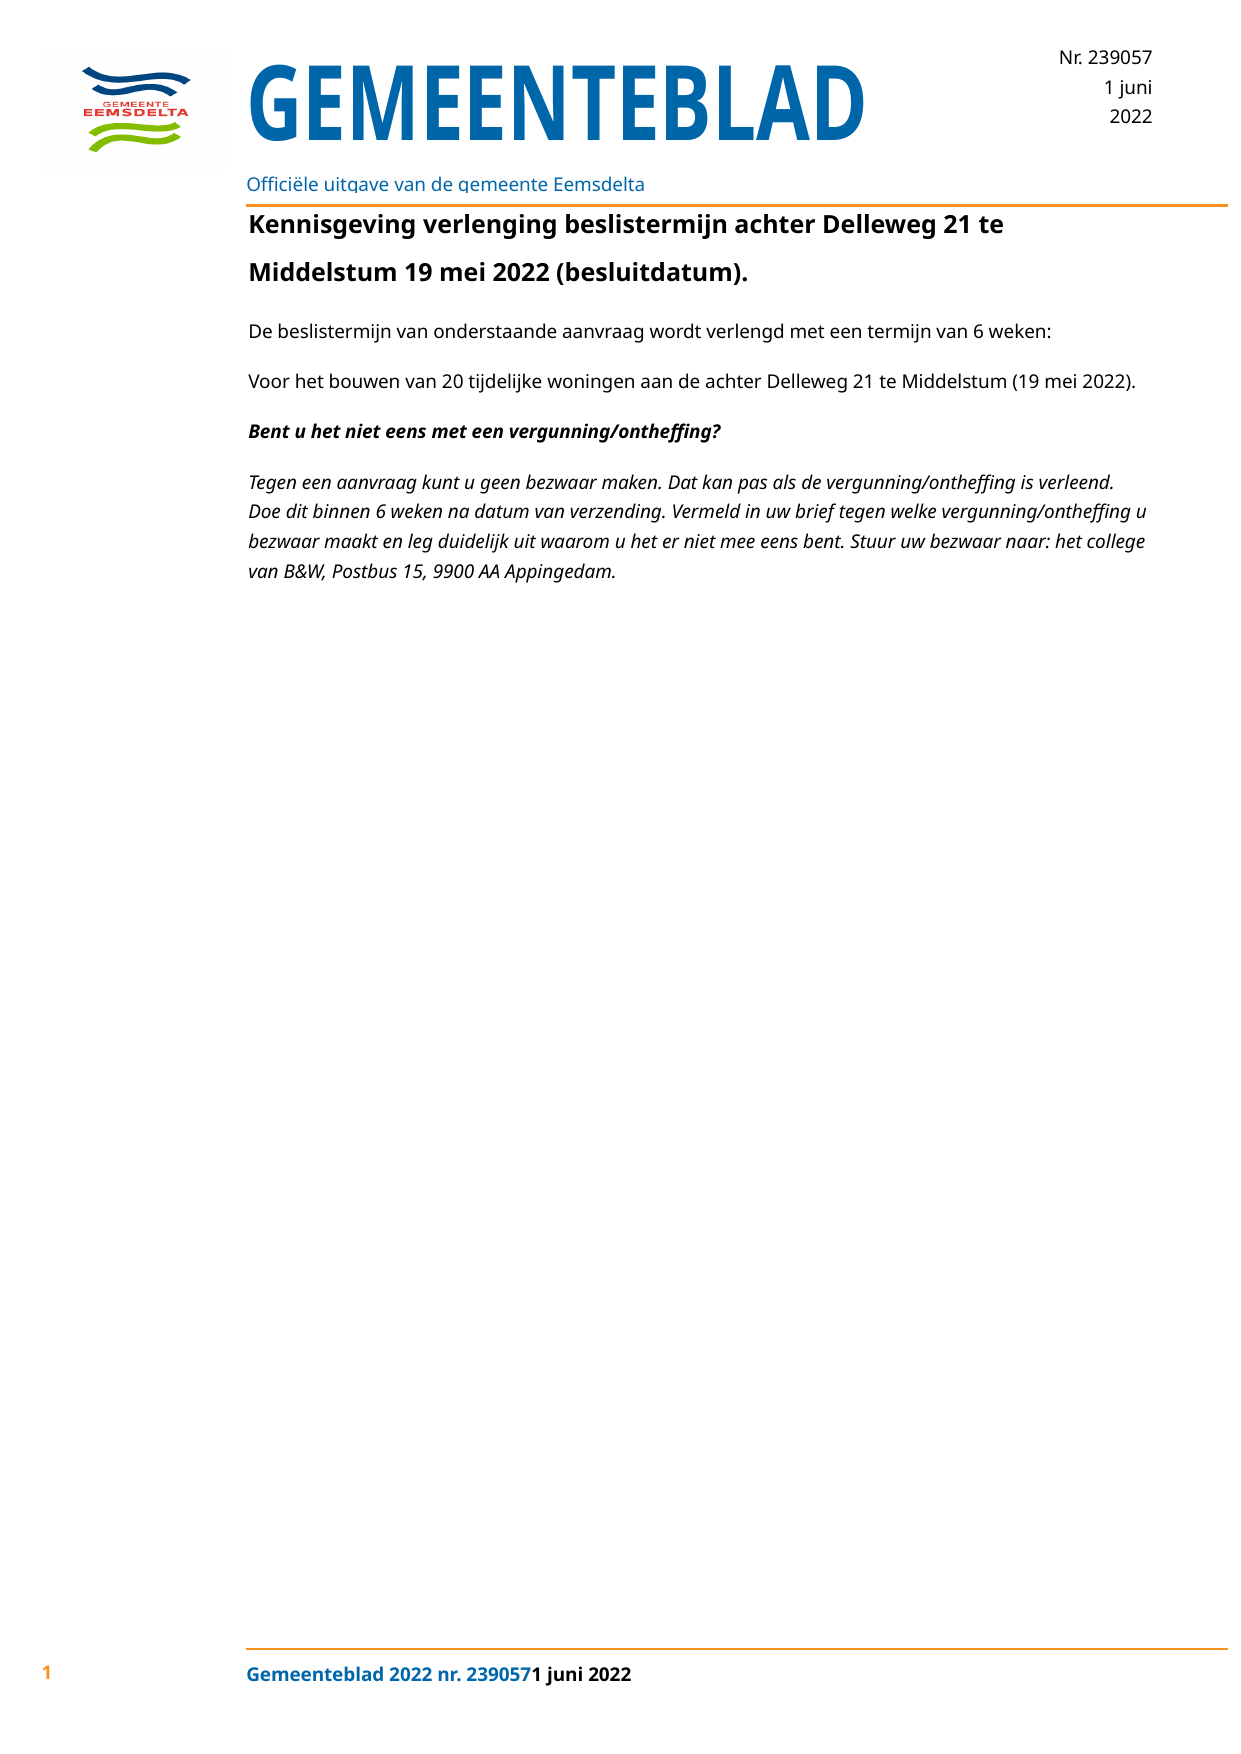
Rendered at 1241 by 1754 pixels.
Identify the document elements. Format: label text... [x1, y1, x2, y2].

picture [41, 47, 231, 172]
text Bent u het niet eens met een vergunning/ontheffing? [248, 419, 1152, 444]
text Kennisgeving verlenging beslistermijn achter Delleweg 21 te Middelstum 19 mei 2022 (besluitdatum). [248, 207, 1152, 288]
text Tegen een aanvraag kunt u geen bezwaar maken. Dat kan pas als de vergunning/ontheffing is verleend. Doe dit binnen 6 weken na datum van verzending. Vermeld in uw brief tegen welke vergunning/ontheffing u bezwaar maakt en leg duidelijk uit waarom u het er niet mee eens bent. Stuur uw bezwaar naar: het college van B&W, Postbus 15, 9900 AA Appingedam. [248, 469, 1152, 584]
text Voor het bouwen van 20 tijdelijke woningen aan de achter Delleweg 21 te Middelstum (19 mei 2022). [248, 368, 1152, 394]
text De beslistermijn van onderstaande aanvraag wordt verlengd met een termijn van 6 weken: [248, 318, 1152, 344]
